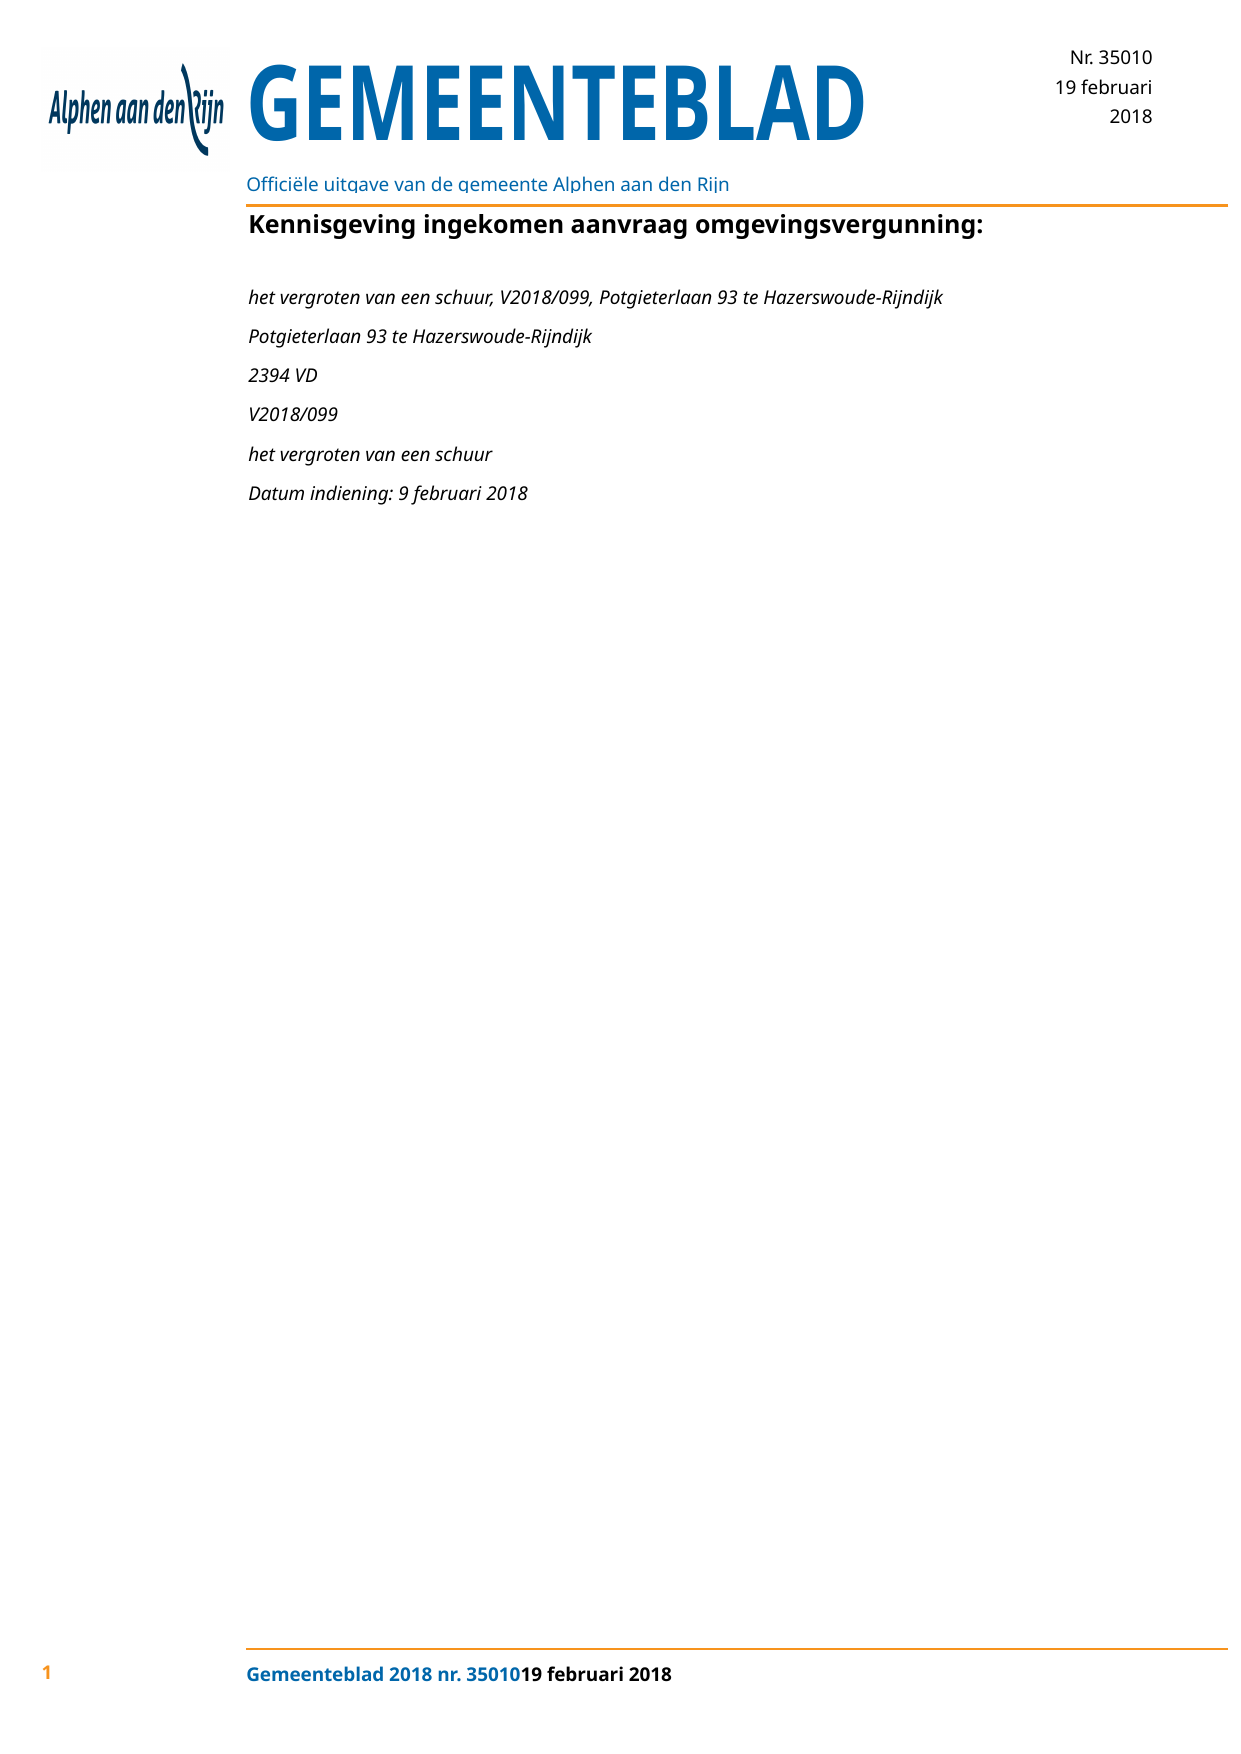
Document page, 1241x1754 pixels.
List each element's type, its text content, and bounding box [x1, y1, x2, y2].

text Kennisgeving ingekomen aanvraag omgevingsvergunning: [248, 207, 1152, 241]
text 2394 VD [248, 362, 1152, 388]
text het vergroten van een schuur [248, 441, 1152, 467]
text Potgieterlaan 93 te Hazerswoude-Rijndijk [248, 323, 1152, 349]
text V2018/099 [248, 402, 1152, 427]
text het vergroten van een schuur, V2018/099, Potgieterlaan 93 te Hazerswoude-Rijndijk [248, 284, 1152, 309]
text Datum indiening: 9 februari 2018 [248, 480, 1152, 506]
picture [41, 47, 231, 172]
